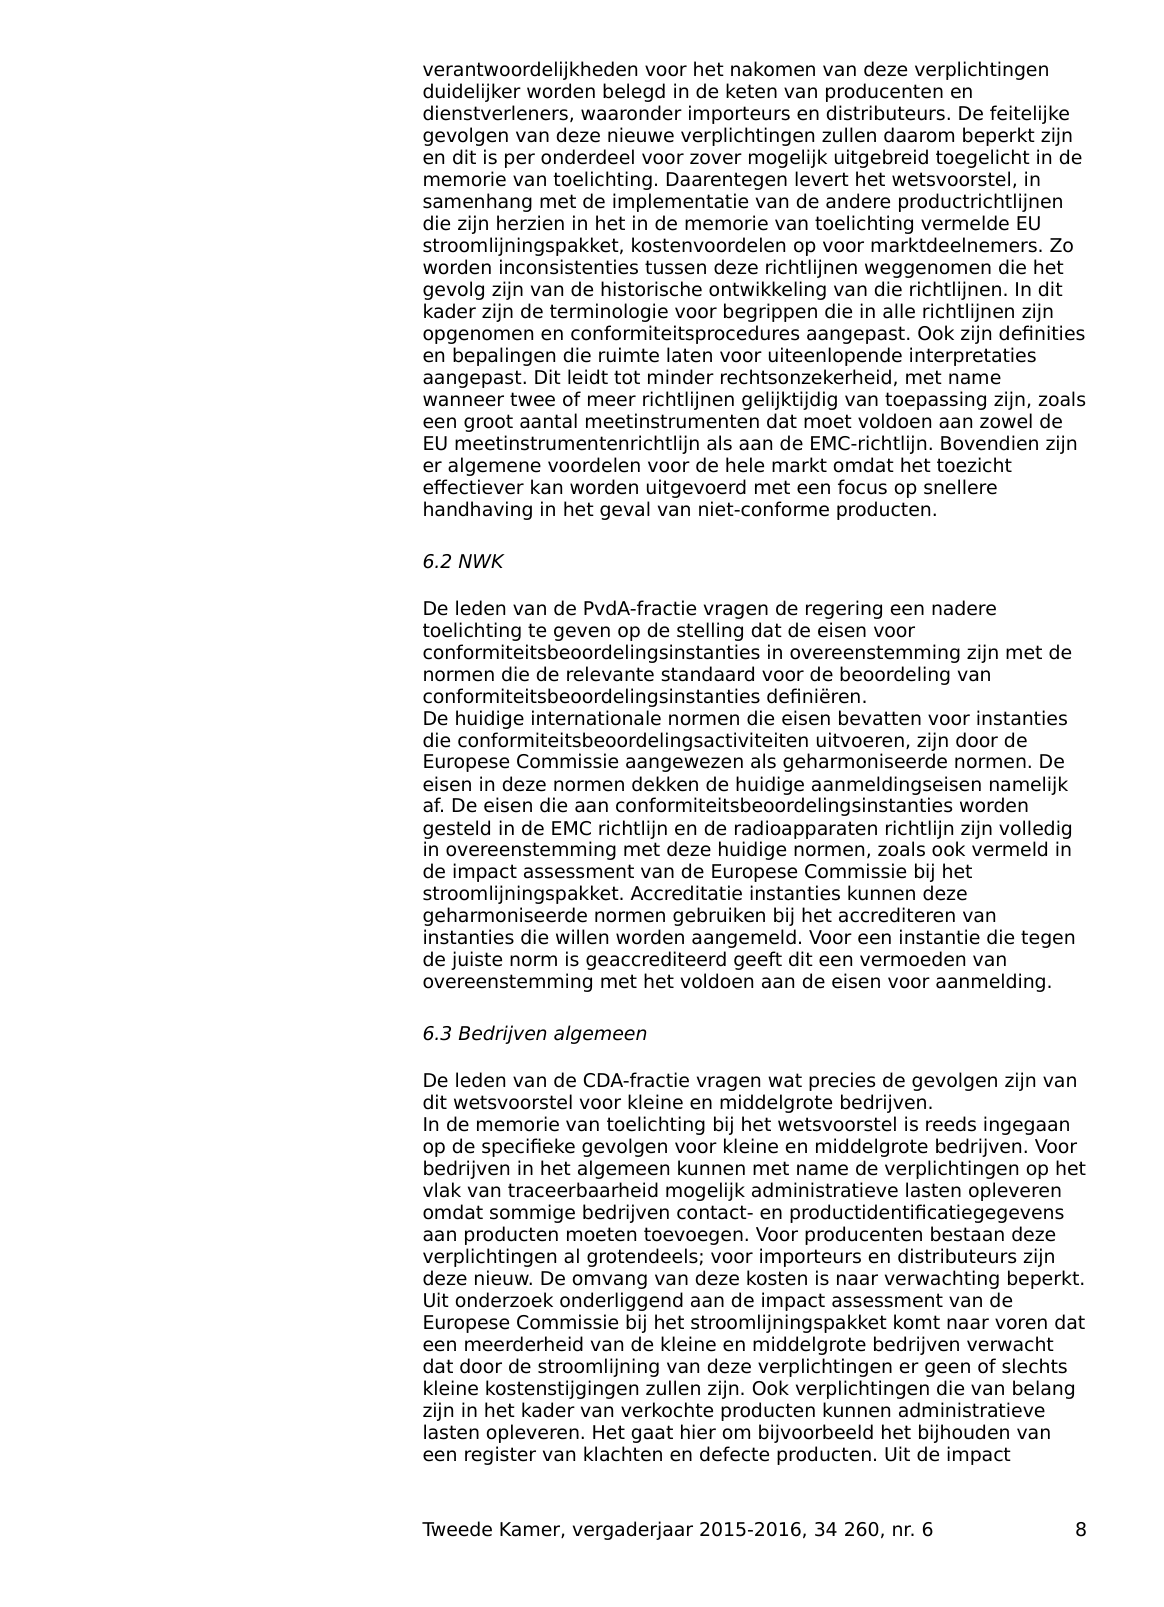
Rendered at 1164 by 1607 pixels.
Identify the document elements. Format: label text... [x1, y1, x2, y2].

subtitle 6.3 Bedrijven algemeen [422, 1023, 1087, 1045]
text De leden van de CDA-fractie vragen wat precies de gevolgen zijn van dit wetsvoorstel voor kleine en middelgrote bedrijven. [422, 1070, 1087, 1114]
text In de memorie van toelichting bij het wetsvoorstel is reeds ingegaan op de specifieke gevolgen voor kleine en middelgrote bedrijven. Voor bedrijven in het algemeen kunnen met name de verplichtingen op het vlak van traceerbaarheid mogelijk administratieve lasten opleveren omdat sommige bedrijven contact- en productidentificatiegegevens aan producten moeten toevoegen. Voor producenten bestaan deze verplichtingen al grotendeels; voor importeurs en distributeurs zijn deze nieuw. De omvang van deze kosten is naar verwachting beperkt. Uit onderzoek onderliggend aan de impact assessment van de Europese Commissie bij het stroomlijningspakket komt naar voren dat een meerderheid van de kleine en middelgrote bedrijven verwacht dat door de stroomlijning van deze verplichtingen er geen of slechts kleine kostenstijgingen zullen zijn. Ook verplichtingen die van belang zijn in het kader van verkochte producten kunnen administratieve lasten opleveren. Het gaat hier om bijvoorbeeld het bijhouden van een register van klachten en defecte producten. Uit de impact [422, 1114, 1087, 1466]
text De huidige internationale normen die eisen bevatten voor instanties die conformiteitsbeoordelingsactiviteiten uitvoeren, zijn door de Europese Commissie aangewezen als geharmoniseerde normen. De eisen in deze normen dekken de huidige aanmeldingseisen namelijk af. De eisen die aan conformiteitsbeoordelingsinstanties worden gesteld in de EMC richtlijn en de radioapparaten richtlijn zijn volledig in overeenstemming met deze huidige normen, zoals ook vermeld in de impact assessment van de Europese Commissie bij het stroomlijningspakket. Accreditatie instanties kunnen deze geharmoniseerde normen gebruiken bij het accrediteren van instanties die willen worden aangemeld. Voor een instantie die tegen de juiste norm is geaccrediteerd geeft dit een vermoeden van overeenstemming met het voldoen aan de eisen voor aanmelding. [422, 707, 1087, 993]
text De leden van de PvdA-fractie vragen de regering een nadere toelichting te geven op de stelling dat de eisen voor conformiteitsbeoordelingsinstanties in overeenstemming zijn met de normen die de relevante standaard voor de beoordeling van conformiteitsbeoordelingsinstanties definiëren. [422, 598, 1087, 707]
subtitle 6.2 NWK [422, 551, 1087, 573]
text verantwoordelijkheden voor het nakomen van deze verplichtingen duidelijker worden belegd in de keten van producenten en dienstverleners, waaronder importeurs en distributeurs. De feitelijke gevolgen van deze nieuwe verplichtingen zullen daarom beperkt zijn en dit is per onderdeel voor zover mogelijk uitgebreid toegelicht in de memorie van toelichting. Daarentegen levert het wetsvoorstel, in samenhang met de implementatie van de andere productrichtlijnen die zijn herzien in het in de memorie van toelichting vermelde EU stroomlijningspakket, kostenvoordelen op voor marktdeelnemers. Zo worden inconsistenties tussen deze richtlijnen weggenomen die het gevolg zijn van de historische ontwikkeling van die richtlijnen. In dit kader zijn de terminologie voor begrippen die in alle richtlijnen zijn opgenomen en conformiteitsprocedures aangepast. Ook zijn definities en bepalingen die ruimte laten voor uiteenlopende interpretaties aangepast. Dit leidt tot minder rechtsonzekerheid, met name wanneer twee of meer richtlijnen gelijktijdig van toepassing zijn, zoals een groot aantal meetinstrumenten dat moet voldoen aan zowel de EU meetinstrumentenrichtlijn als aan de EMC-richtlijn. Bovendien zijn er algemene voordelen voor de hele markt omdat het toezicht effectiever kan worden uitgevoerd met een focus op snellere handhaving in het geval van niet-conforme producten. [422, 59, 1087, 521]
